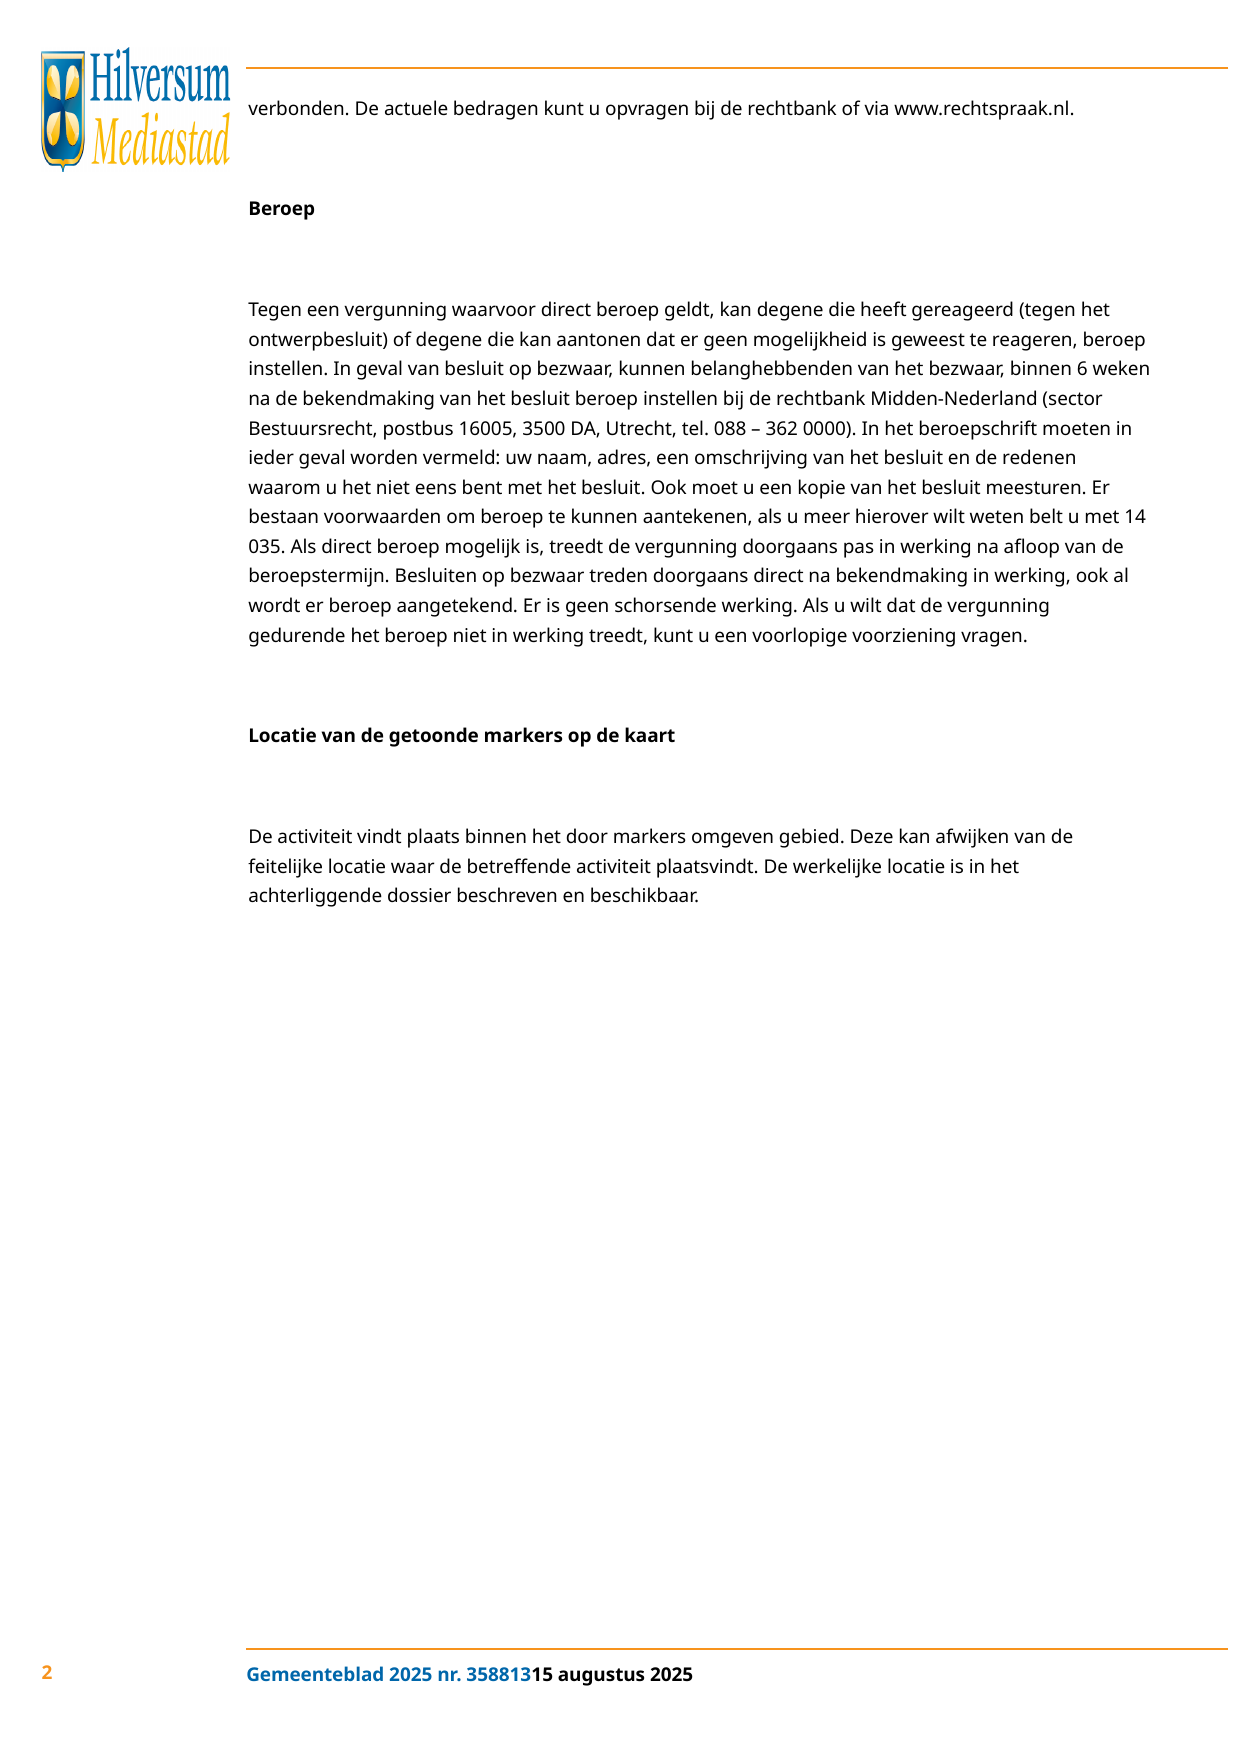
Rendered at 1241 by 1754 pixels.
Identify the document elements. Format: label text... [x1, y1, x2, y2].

text Tegen een vergunning waarvoor direct beroep geldt, kan degene die heeft gereageerd (tegen het ontwerpbesluit) of degene die kan aantonen dat er geen mogelijkheid is geweest te reageren, beroep instellen. In geval van besluit op bezwaar, kunnen belanghebbenden van het bezwaar, binnen 6 weken na de bekendmaking van het besluit beroep instellen bij de rechtbank Midden-Nederland (sector Bestuursrecht, postbus 16005, 3500 DA, Utrecht, tel. 088 – 362 0000). In het beroepschrift moeten in ieder geval worden vermeld: uw naam, adres, een omschrijving van het besluit en de redenen waarom u het niet eens bent met het besluit. Ook moet u een kopie van het besluit meesturen. Er bestaan voorwaarden om beroep te kunnen aantekenen, als u meer hierover wilt weten belt u met 14 035. Als direct beroep mogelijk is, treedt de vergunning doorgaans pas in werking na afloop van de beroepstermijn. Besluiten op bezwaar treden doorgaans direct na bekendmaking in werking, ook al wordt er beroep aangetekend. Er is geen schorsende werking. Als u wilt dat de vergunning gedurende het beroep niet in werking treedt, kunt u een voorlopige voorziening vragen. [248, 296, 1152, 648]
text verbonden. De actuele bedragen kunt u opvragen bij de rechtbank of via www.rechtspraak.nl. [248, 95, 1152, 121]
picture [41, 47, 231, 172]
text Locatie van de getoonde markers op de kaart [248, 723, 1152, 748]
text De activiteit vindt plaats binnen het door markers omgeven gebied. Deze kan afwijken van de feitelijke locatie waar de betreffende activiteit plaatsvindt. De werkelijke locatie is in het achterliggende dossier beschreven en beschikbaar. [248, 823, 1152, 908]
text Beroep [248, 196, 1152, 221]
